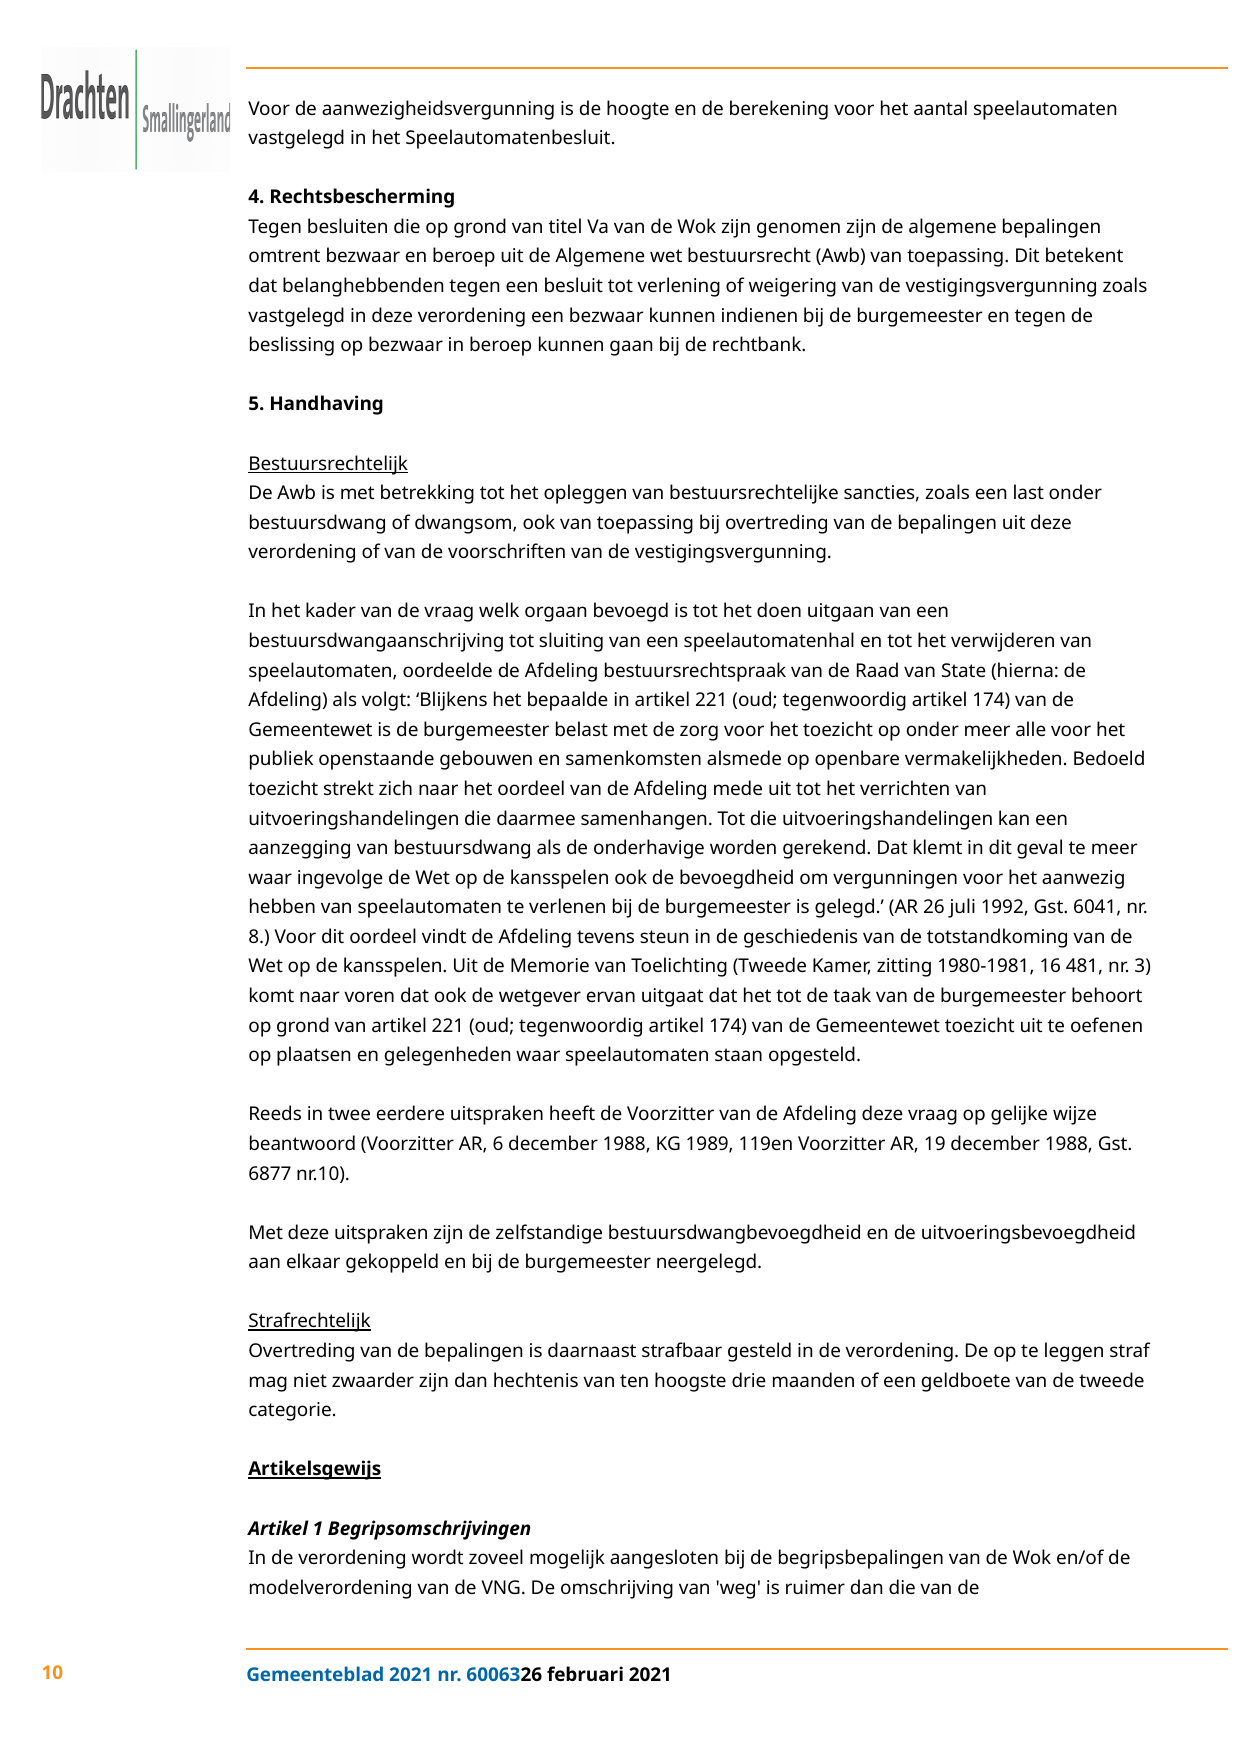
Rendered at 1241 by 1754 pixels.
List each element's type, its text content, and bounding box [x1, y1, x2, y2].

text In het kader van de vraag welk orgaan bevoegd is tot het doen uitgaan van een bestuursdwangaanschrijving tot sluiting van een speelautomatenhal en tot het verwijderen van speelautomaten, oordeelde de Afdeling bestuursrechtspraak van de Raad van State (hierna: de Afdeling) als volgt: ‘Blijkens het bepaalde in artikel 221 (oud; tegenwoordig artikel 174) van de Gemeentewet is de burgemeester belast met de zorg voor het toezicht op onder meer alle voor het publiek openstaande gebouwen en samenkomsten alsmede op openbare vermakelijkheden. Bedoeld toezicht strekt zich naar het oordeel van de Afdeling mede uit tot het verrichten van uitvoeringshandelingen die daarmee samenhangen. Tot die uitvoeringshandelingen kan een aanzegging van bestuursdwang als de onderhavige worden gerekend. Dat klemt in dit geval te meer waar ingevolge de Wet op de kansspelen ook de bevoegdheid om vergunningen voor het aanwezig hebben van speelautomaten te verlenen bij de burgemeester is gelegd.’ (AR 26 juli 1992, Gst. 6041, nr. 8.) Voor dit oordeel vindt de Afdeling tevens steun in de geschiedenis van de totstandkoming van de Wet op de kansspelen. Uit de Memorie van Toelichting (Tweede Kamer, zitting 1980-1981, 16 481, nr. 3) komt naar voren dat ook de wetgever ervan uitgaat dat het tot de taak van de burgemeester behoort op grond van artikel 221 (oud; tegenwoordig artikel 174) van de Gemeentewet toezicht uit te oefenen op plaatsen en gelegenheden waar speelautomaten staan opgesteld. [248, 598, 1152, 1067]
text De Awb is met betrekking tot het opleggen van bestuursrechtelijke sancties, zoals een last onder bestuursdwang of dwangsom, ook van toepassing bij overtreding van de bepalingen uit deze verordening of van de voorschriften van de vestigingsvergunning. [248, 479, 1152, 564]
text In de verordening wordt zoveel mogelijk aangesloten bij de begripsbepalingen van de Wok en/of de modelverordening van de VNG. De omschrijving van 'weg' is ruimer dan die van de [248, 1544, 1152, 1600]
picture [41, 47, 231, 172]
text Overtreding van de bepalingen is daarnaast strafbaar gesteld in de verordening. De op te leggen straf mag niet zwaarder zijn dan hechtenis van ten hoogste drie maanden of een geldboete van de tweede categorie. [248, 1337, 1152, 1422]
text Artikel 1 Begripsomschrijvingen [248, 1515, 1152, 1541]
text Met deze uitspraken zijn de zelfstandige bestuursdwangbevoegdheid en de uitvoeringsbevoegdheid aan elkaar gekoppeld en bij de burgemeester neergelegd. [248, 1219, 1152, 1274]
text 5. Handhaving [248, 391, 1152, 416]
text Tegen besluiten die op grond van titel Va van de Wok zijn genomen zijn de algemene bepalingen omtrent bezwaar en beroep uit de Algemene wet bestuursrecht (Awb) van toepassing. Dit betekent dat belanghebbenden tegen een besluit tot verlening of weigering van de vestigingsvergunning zoals vastgelegd in deze verordening een bezwaar kunnen indienen bij de burgemeester en tegen de beslissing op bezwaar in beroep kunnen gaan bij de rechtbank. [248, 213, 1152, 357]
text Bestuursrechtelijk [248, 450, 1152, 476]
text 4. Rechtsbescherming [248, 183, 1152, 209]
text Reeds in twee eerdere uitspraken heeft de Voorzitter van de Afdeling deze vraag op gelijke wijze beantwoord (Voorzitter AR, 6 december 1988, KG 1989, 119en Voorzitter AR, 19 december 1988, Gst. 6877 nr.10). [248, 1101, 1152, 1186]
text Strafrechtelijk [248, 1308, 1152, 1333]
text Voor de aanwezigheidsvergunning is de hoogte en de berekening voor het aantal speelautomaten vastgelegd in het Speelautomatenbesluit. [248, 95, 1152, 150]
text Artikelsgewijs [248, 1456, 1152, 1481]
